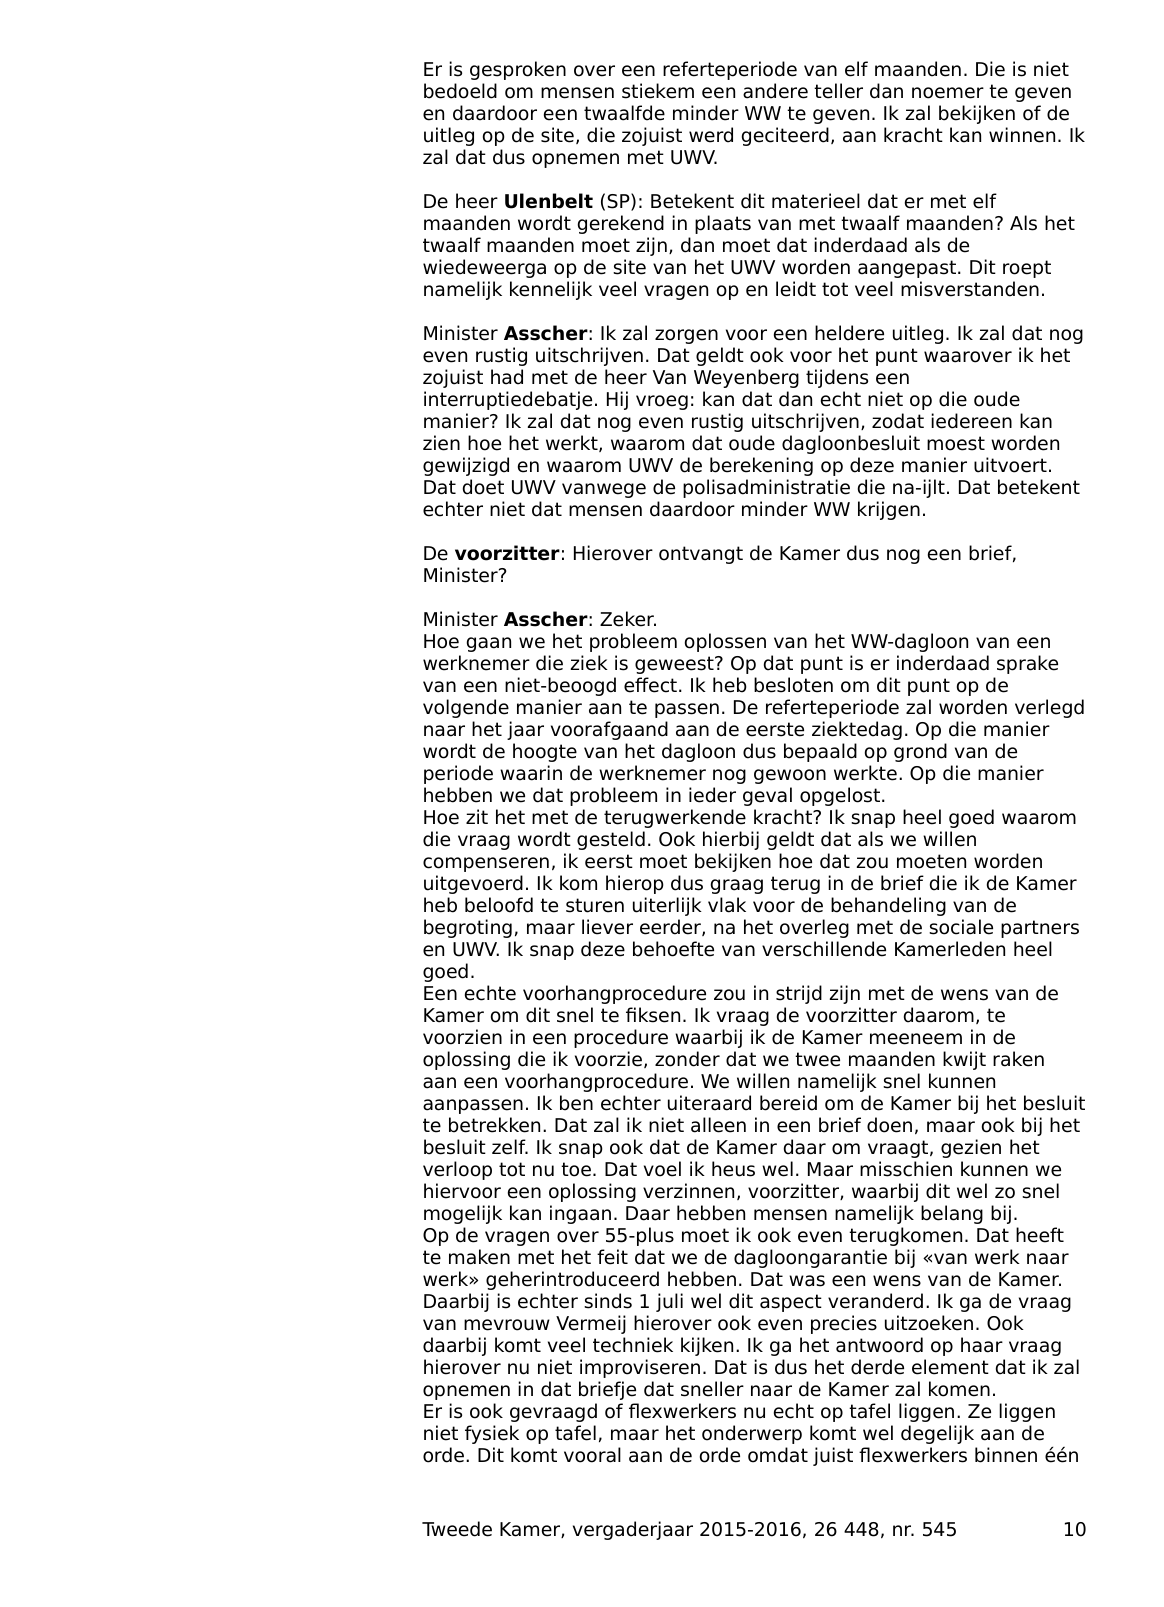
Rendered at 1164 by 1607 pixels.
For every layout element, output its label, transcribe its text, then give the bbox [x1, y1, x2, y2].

text Hoe zit het met de terugwerkende kracht? Ik snap heel goed waarom die vraag wordt gesteld. Ook hierbij geldt dat als we willen compenseren, ik eerst moet bekijken hoe dat zou moeten worden uitgevoerd. Ik kom hierop dus graag terug in de brief die ik de Kamer heb beloofd te sturen uiterlijk vlak voor de behandeling van de begroting, maar liever eerder, na het overleg met de sociale partners en UWV. Ik snap deze behoefte van verschillende Kamerleden heel goed. [422, 807, 1087, 983]
text Een echte voorhangprocedure zou in strijd zijn met de wens van de Kamer om dit snel te fiksen. Ik vraag de voorzitter daarom, te voorzien in een procedure waarbij ik de Kamer meeneem in de oplossing die ik voorzie, zonder dat we twee maanden kwijt raken aan een voorhangprocedure. We willen namelijk snel kunnen aanpassen. Ik ben echter uiteraard bereid om de Kamer bij het besluit te betrekken. Dat zal ik niet alleen in een brief doen, maar ook bij het besluit zelf. Ik snap ook dat de Kamer daar om vraagt, gezien het verloop tot nu toe. Dat voel ik heus wel. Maar misschien kunnen we hiervoor een oplossing verzinnen, voorzitter, waarbij dit wel zo snel mogelijk kan ingaan. Daar hebben mensen namelijk belang bij. [422, 983, 1087, 1225]
text De heer Ulenbelt (SP): Betekent dit materieel dat er met elf maanden wordt gerekend in plaats van met twaalf maanden? Als het twaalf maanden moet zijn, dan moet dat inderdaad als de wiedeweerga op de site van het UWV worden aangepast. Dit roept namelijk kennelijk veel vragen op en leidt tot veel misverstanden. [422, 191, 1087, 301]
text Hoe gaan we het probleem oplossen van het WW-dagloon van een werknemer die ziek is geweest? Op dat punt is er inderdaad sprake van een niet-beoogd effect. Ik heb besloten om dit punt op de volgende manier aan te passen. De referteperiode zal worden verlegd naar het jaar voorafgaand aan de eerste ziektedag. Op die manier wordt de hoogte van het dagloon dus bepaald op grond van de periode waarin de werknemer nog gewoon werkte. Op die manier hebben we dat probleem in ieder geval opgelost. [422, 631, 1087, 807]
text Op de vragen over 55-plus moet ik ook even terugkomen. Dat heeft te maken met het feit dat we de dagloongarantie bij «van werk naar werk» geherintroduceerd hebben. Dat was een wens van de Kamer. Daarbij is echter sinds 1 juli wel dit aspect veranderd. Ik ga de vraag van mevrouw Vermeij hierover ook even precies uitzoeken. Ook daarbij komt veel techniek kijken. Ik ga het antwoord op haar vraag hierover nu niet improviseren. Dat is dus het derde element dat ik zal opnemen in dat briefje dat sneller naar de Kamer zal komen. [422, 1225, 1087, 1401]
text Minister Asscher: Ik zal zorgen voor een heldere uitleg. Ik zal dat nog even rustig uitschrijven. Dat geldt ook voor het punt waarover ik het zojuist had met de heer Van Weyenberg tijdens een interruptiedebatje. Hij vroeg: kan dat dan echt niet op die oude manier? Ik zal dat nog even rustig uitschrijven, zodat iedereen kan zien hoe het werkt, waarom dat oude dagloonbesluit moest worden gewijzigd en waarom UWV de berekening op deze manier uitvoert. Dat doet UWV vanwege de polisadministratie die na-ijlt. Dat betekent echter niet dat mensen daardoor minder WW krijgen. [422, 323, 1087, 521]
text Minister Asscher: Zeker. [422, 609, 1087, 631]
text Er is ook gevraagd of flexwerkers nu echt op tafel liggen. Ze liggen niet fysiek op tafel, maar het onderwerp komt wel degelijk aan de orde. Dit komt vooral aan de orde omdat juist flexwerkers binnen één [422, 1401, 1087, 1467]
text Er is gesproken over een referteperiode van elf maanden. Die is niet bedoeld om mensen stiekem een andere teller dan noemer te geven en daardoor een twaalfde minder WW te geven. Ik zal bekijken of de uitleg op de site, die zojuist werd geciteerd, aan kracht kan winnen. Ik zal dat dus opnemen met UWV. [422, 59, 1087, 169]
text De voorzitter: Hierover ontvangt de Kamer dus nog een brief, Minister? [422, 543, 1087, 587]
